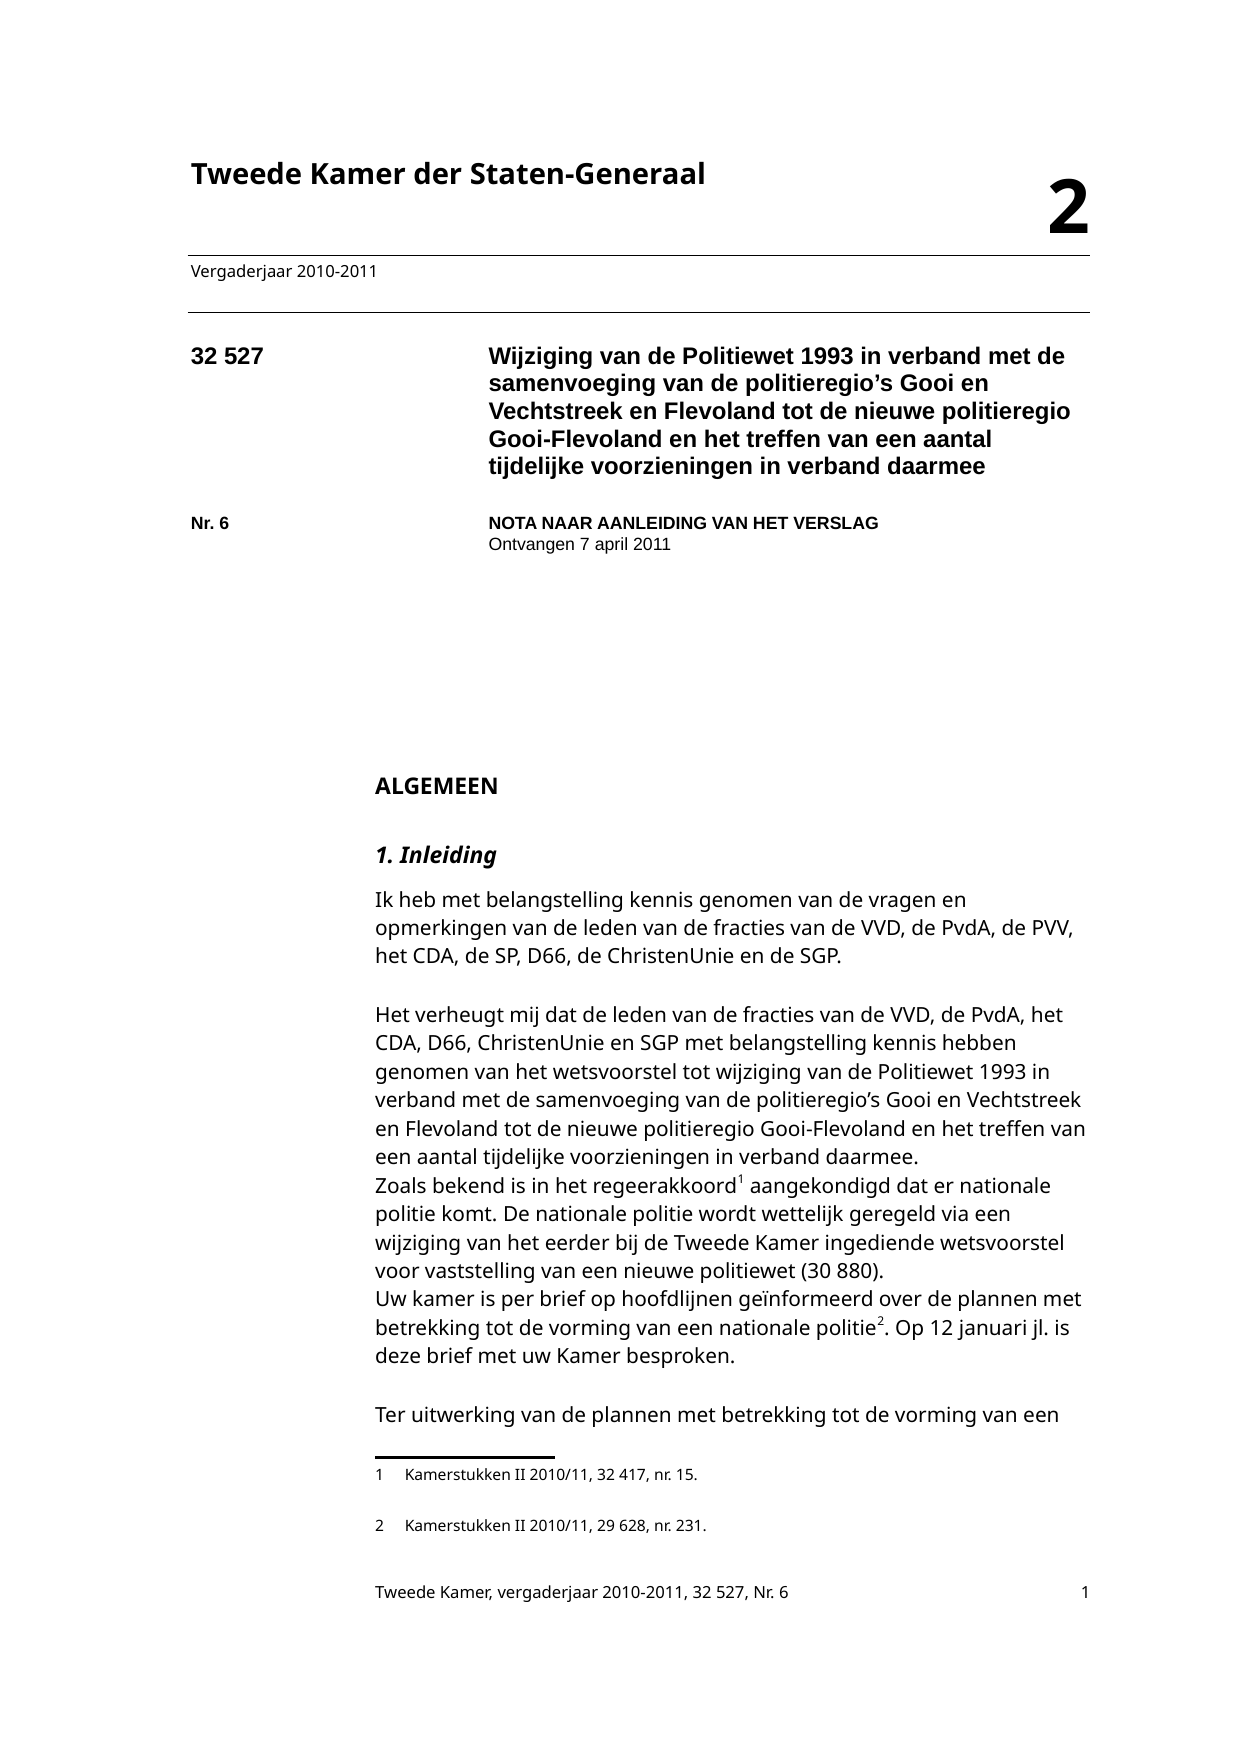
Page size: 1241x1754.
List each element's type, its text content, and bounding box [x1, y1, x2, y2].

text Ter uitwerking van de plannen met betrekking tot de vorming van een [375, 1400, 1090, 1428]
table_cell Nr. 6 [188, 510, 485, 629]
table_cell Wijziging van de Politiewet 1993 in verband met de samenvoeging van de politieregio’s Gooi en Vechtstreek en Flevoland tot de nieuwe politieregio Gooi-Flevoland en het treffen van een aantal tijdelijke voorzieningen in verband daarmee [485, 339, 1090, 510]
text Ik heb met belangstelling kennis genomen van de vragen en opmerkingen van de leden van de fracties van de VVD, de PvdA, de PVV, het CDA, de SP, D66, de ChristenUnie en de SGP. [375, 885, 1090, 970]
table_cell [188, 313, 485, 339]
text Het verheugt mij dat de leden van de fracties van de VVD, de PvdA, het CDA, D66, ChristenUnie en SGP met belangstelling kennis hebben genomen van het wetsvoorstel tot wijziging van de Politiewet 1993 in verband met de samenvoeging van de politieregio’s Gooi en Vechtstreek en Flevoland tot de nieuwe politieregio Gooi-Flevoland en het treffen van een aantal tijdelijke voorzieningen in verband daarmee. [375, 1000, 1090, 1171]
text Kamerstukken II 2010/11, 32 417, nr. 15. [375, 1449, 1090, 1478]
text Zoals bekend is in het regeerakkoord aangekondigd dat er nationale politie komt. De nationale politie wordt wettelijk geregeld via een wijziging van het eerder bij de Tweede Kamer ingediende wetsvoorstel voor vaststelling van een nieuwe politiewet (30 880). [375, 1171, 1090, 1284]
table_cell 32 527 [188, 339, 485, 510]
table_cell [485, 256, 1090, 312]
text Uw kamer is per brief op hoofdlijnen geïnformeerd over de plannen met betrekking tot de vorming van een nationale politie. Op 12 januari jl. is deze brief met uw Kamer besproken. [375, 1284, 1090, 1370]
subtitle 1. Inleiding [375, 838, 1090, 870]
table_header Tweede Kamer der Staten-Generaal [188, 150, 909, 255]
table_cell NOTA NAAR AANLEIDING VAN HET VERSLAG Ontvangen 7 april 2011 [485, 510, 1090, 629]
text Kamerstukken II 2010/11, 29 628, nr. 231. [375, 1508, 1090, 1536]
subtitle ALGEMEEN [375, 770, 1090, 801]
table_cell Vergaderjaar 2010-2011 [188, 256, 485, 312]
table_cell [485, 313, 1090, 339]
table_header 2 [910, 150, 1090, 255]
